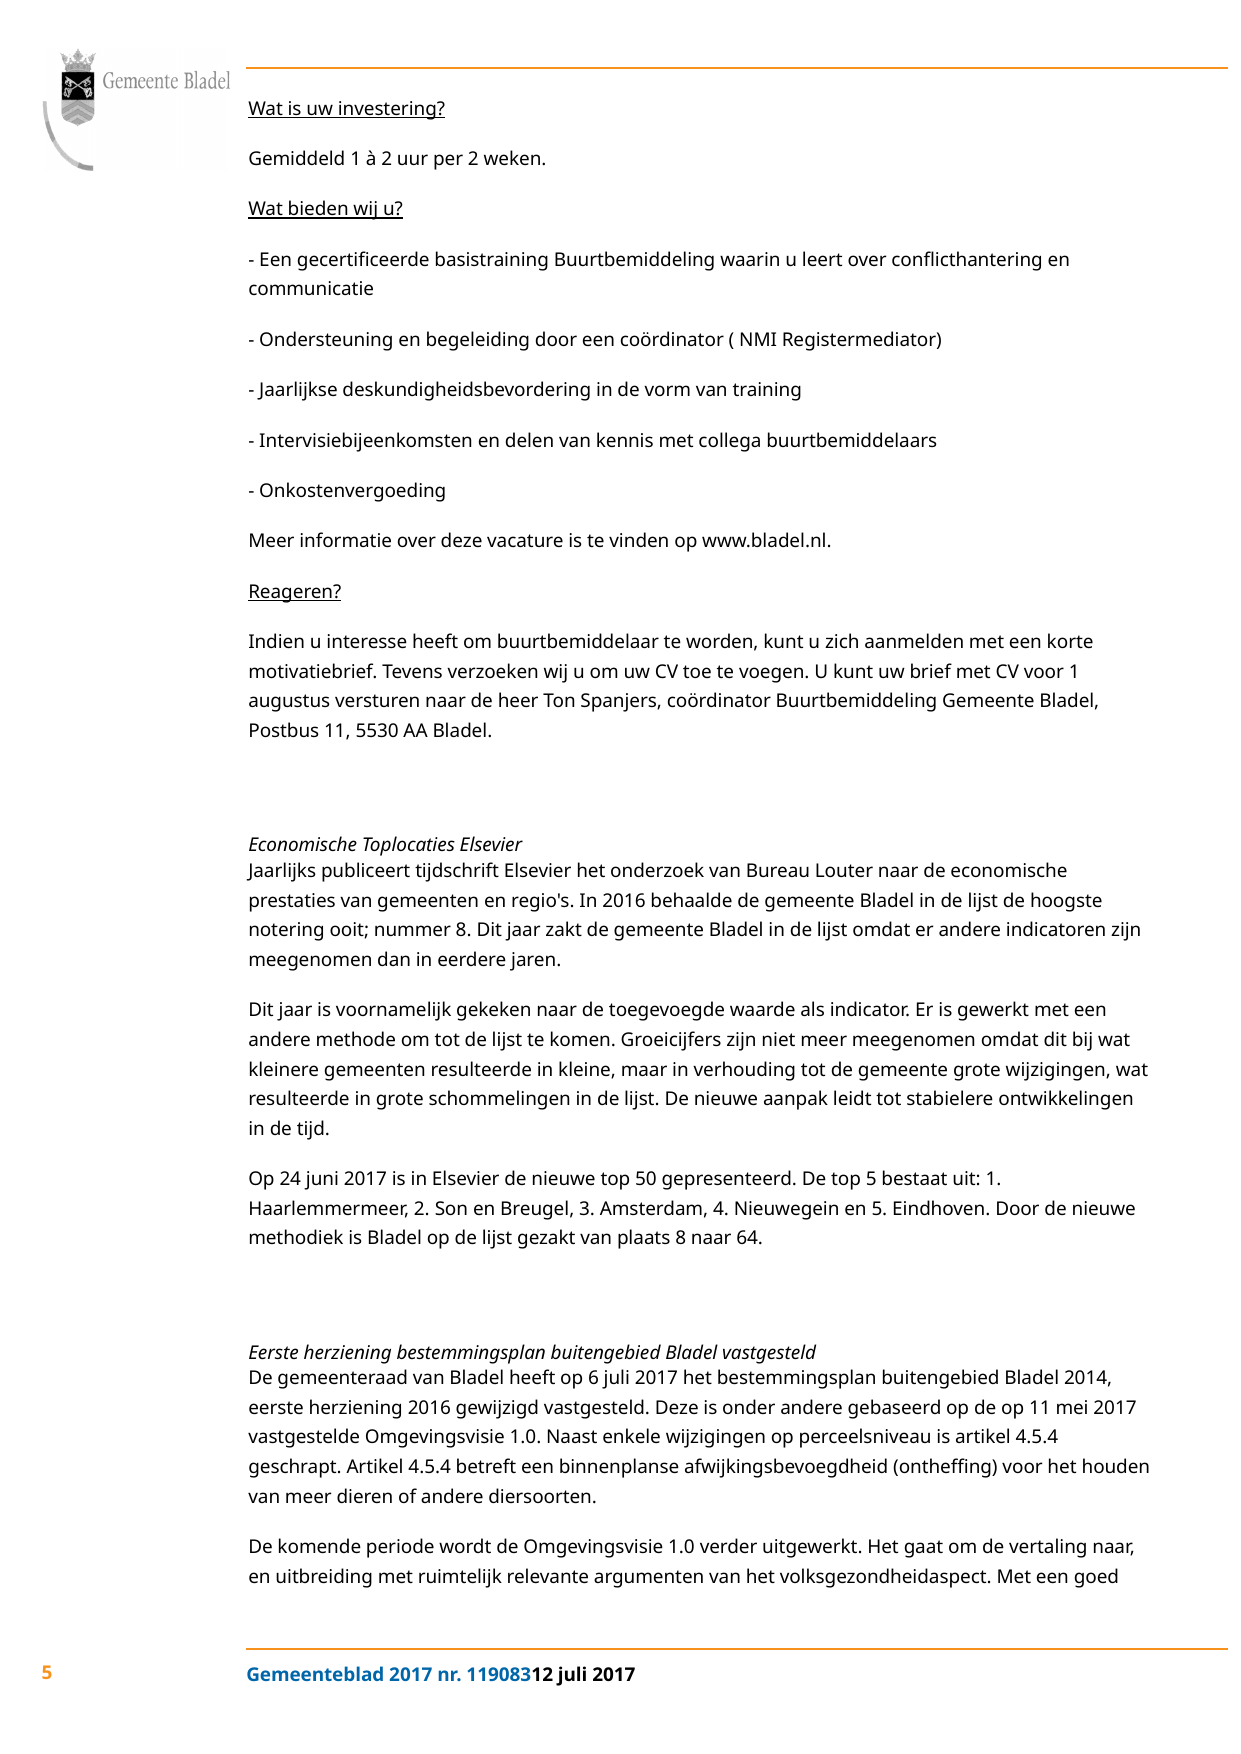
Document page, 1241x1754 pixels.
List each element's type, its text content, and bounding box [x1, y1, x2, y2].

text Wat bieden wij u? [248, 196, 1152, 221]
text Wat is uw investering? [248, 95, 1152, 121]
text De komende periode wordt de Omgevingsvisie 1.0 verder uitgewerkt. Het gaat om de vertaling naar, en uitbreiding met ruimtelijk relevante argumenten van het volksgezondheidaspect. Met een goed [248, 1533, 1152, 1589]
text - Ondersteuning en begeleiding door een coördinator ( NMI Registermediator) [248, 326, 1152, 352]
text - Onkostenvergoeding [248, 477, 1152, 503]
text Dit jaar is voornamelijk gekeken naar de toegevoegde waarde als indicator. Er is gewerkt met een andere methode om tot de lijst te komen. Groeicijfers zijn niet meer meegenomen omdat dit bij wat kleinere gemeenten resulteerde in kleine, maar in verhouding tot de gemeente grote wijzigingen, wat resulteerde in grote schommelingen in de lijst. De nieuwe aanpak leidt tot stabielere ontwikkelingen in de tijd. [248, 997, 1152, 1141]
text De gemeenteraad van Bladel heeft op 6 juli 2017 het bestemmingsplan buitengebied Bladel 2014, eerste herziening 2016 gewijzigd vastgesteld. Deze is onder andere gebaseerd op de op 11 mei 2017 vastgestelde Omgevingsvisie 1.0. Naast enkele wijzigingen op perceelsniveau is artikel 4.5.4 geschrapt. Artikel 4.5.4 betreft een binnenplanse afwijkingsbevoegdheid (ontheffing) voor het houden van meer dieren of andere diersoorten. [248, 1364, 1152, 1509]
text Op 24 juni 2017 is in Elsevier de nieuwe top 50 gepresenteerd. De top 5 bestaat uit: 1. Haarlemmermeer, 2. Son en Breugel, 3. Amsterdam, 4. Nieuwegein en 5. Eindhoven. Door de nieuwe methodiek is Bladel op de lijst gezakt van plaats 8 naar 64. [248, 1165, 1152, 1250]
text - Intervisiebijeenkomsten en delen van kennis met collega buurtbemiddelaars [248, 427, 1152, 453]
text Jaarlijks publiceert tijdschrift Elsevier het onderzoek van Bureau Louter naar de economische prestaties van gemeenten en regio's. In 2016 behaalde de gemeente Bladel in de lijst de hoogste notering ooit; nummer 8. Dit jaar zakt de gemeente Bladel in de lijst omdat er andere indicatoren zijn meegenomen dan in eerdere jaren. [248, 857, 1152, 972]
picture [41, 47, 231, 172]
text Economische Toplocaties Elsevier [248, 832, 1152, 857]
text Gemiddeld 1 à 2 uur per 2 weken. [248, 145, 1152, 171]
text Eerste herziening bestemmingsplan buitengebied Bladel vastgesteld [248, 1339, 1152, 1364]
text Meer informatie over deze vacature is te vinden op www.bladel.nl. [248, 528, 1152, 553]
text Indien u interesse heeft om buurtbemiddelaar te worden, kunt u zich aanmelden met een korte motivatiebrief. Tevens verzoeken wij u om uw CV toe te voegen. U kunt uw brief met CV voor 1 augustus versturen naar de heer Ton Spanjers, coördinator Buurtbemiddeling Gemeente Bladel, Postbus 11, 5530 AA Bladel. [248, 628, 1152, 743]
text - Een gecertificeerde basistraining Buurtbemiddeling waarin u leert over conflicthantering en communicatie [248, 246, 1152, 301]
text Reageren? [248, 578, 1152, 604]
text - Jaarlijkse deskundigheidsbevordering in de vorm van training [248, 376, 1152, 402]
